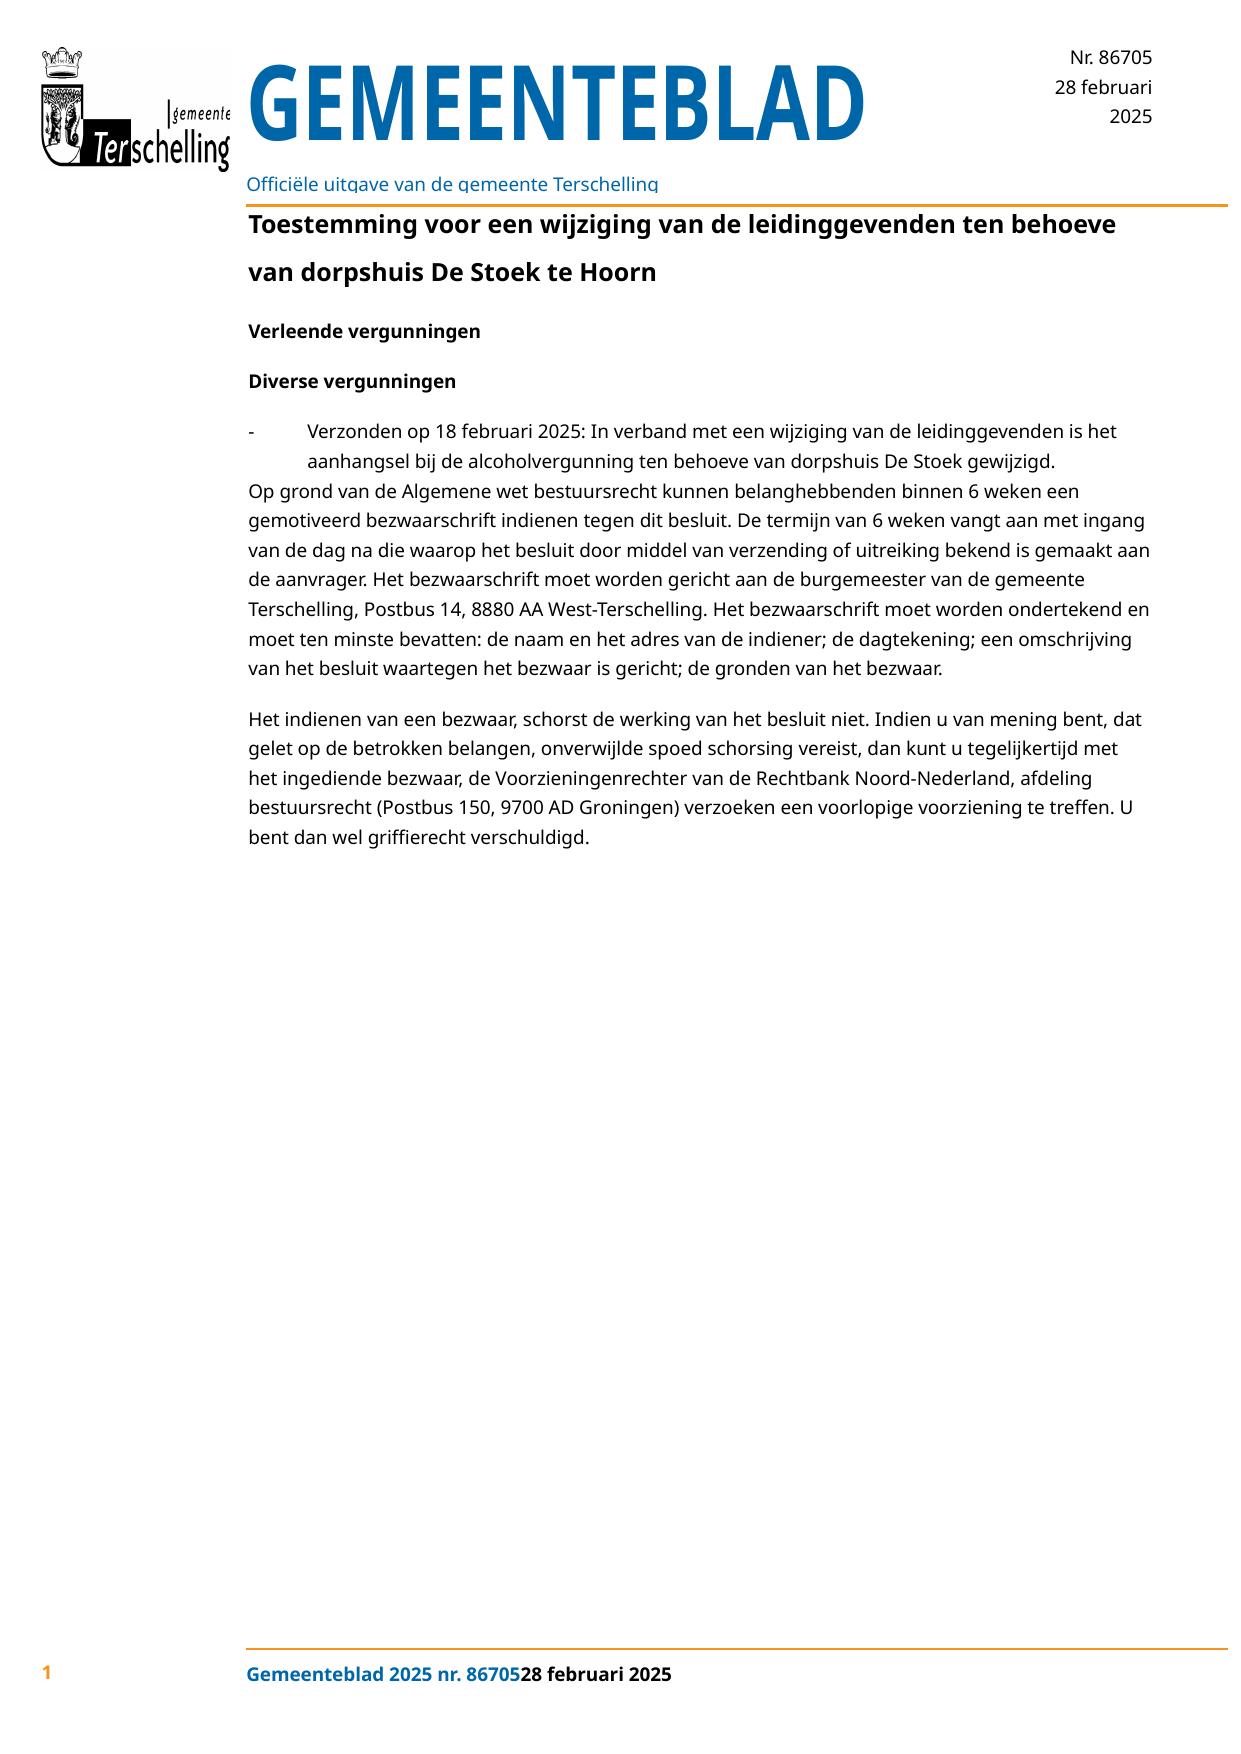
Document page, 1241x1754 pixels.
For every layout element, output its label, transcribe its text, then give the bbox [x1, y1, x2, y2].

list Verzonden op 18 februari 2025: In verband met een wijziging van de leidinggevenden is het aanhangsel bij de alcoholvergunning ten behoeve van dorpshuis De Stoek gewijzigd. [248, 419, 1152, 474]
picture [41, 47, 231, 172]
text Op grond van de Algemene wet bestuursrecht kunnen belanghebbenden binnen 6 weken een gemotiveerd bezwaarschrift indienen tegen dit besluit. De termijn van 6 weken vangt aan met ingang van de dag na die waarop het besluit door middel van verzending of uitreiking bekend is gemaakt aan de aanvrager. Het bezwaarschrift moet worden gericht aan de burgemeester van de gemeente Terschelling, Postbus 14, 8880 AA West-Terschelling. Het bezwaarschrift moet worden ondertekend en moet ten minste bevatten: de naam en het adres van de indiener; de dagtekening; een omschrijving van het besluit waartegen het bezwaar is gericht; de gronden van het bezwaar. [248, 478, 1152, 681]
text Verleende vergunningen [248, 318, 1152, 344]
text Diverse vergunningen [248, 368, 1152, 394]
text Toestemming voor een wijziging van de leidinggevenden ten behoeve van dorpshuis De Stoek te Hoorn [248, 207, 1152, 288]
text Het indienen van een bezwaar, schorst de werking van het besluit niet. Indien u van mening bent, dat gelet op de betrokken belangen, onverwijlde spoed schorsing vereist, dan kunt u tegelijkertijd met het ingediende bezwaar, de Voorzieningenrechter van de Rechtbank Noord-Nederland, afdeling bestuursrecht (Postbus 150, 9700 AD Groningen) verzoeken een voorlopige voorziening te treffen. U bent dan wel griffierecht verschuldigd. [248, 706, 1152, 850]
